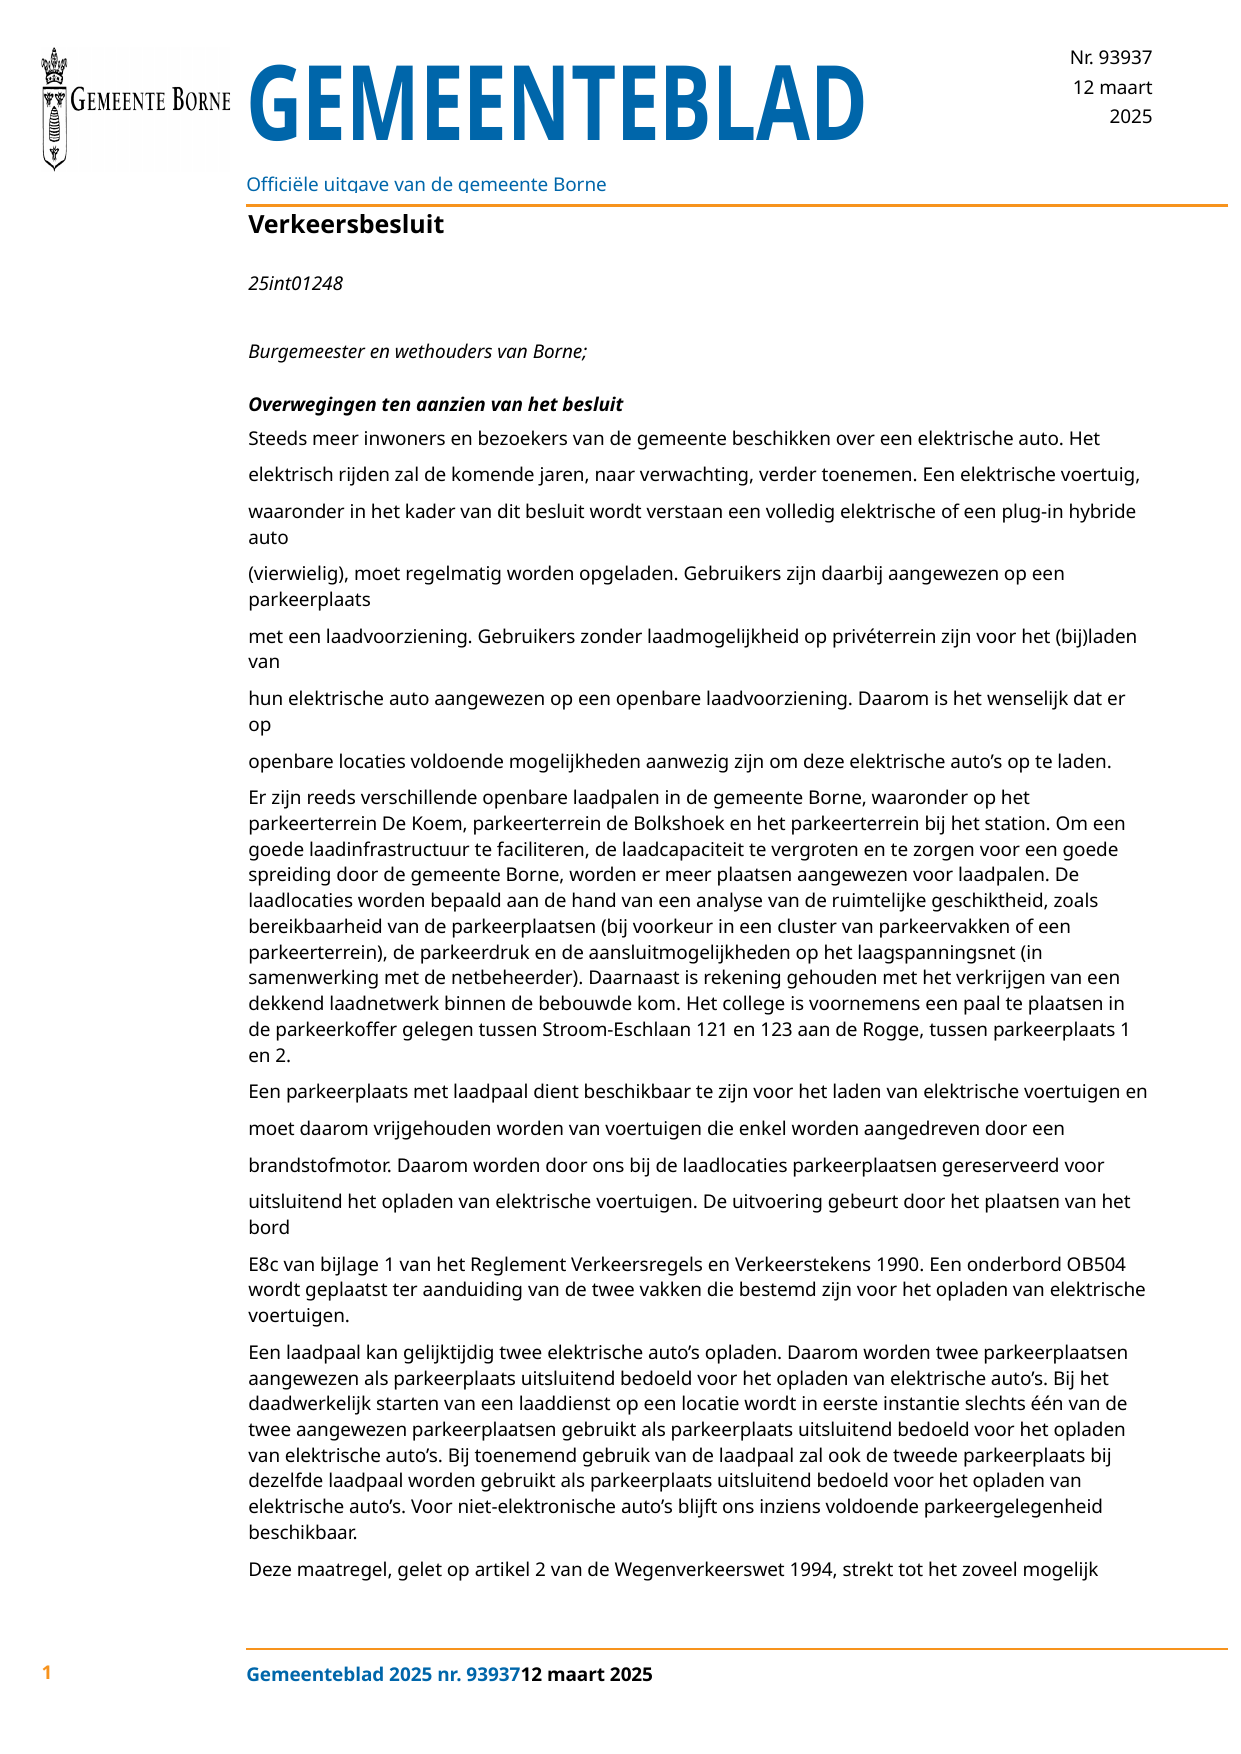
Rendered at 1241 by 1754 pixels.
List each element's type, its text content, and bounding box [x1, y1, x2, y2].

picture [41, 47, 231, 172]
text met een laadvoorziening. Gebruikers zonder laadmogelijkheid op privéterrein zijn voor het (bij)laden van [248, 623, 1152, 674]
text Deze maatregel, gelet op artikel 2 van de Wegenverkeerswet 1994, strekt tot het zoveel mogelijk [248, 1556, 1152, 1581]
text Burgemeester en wethouders van Borne; [248, 338, 1152, 364]
text (vierwielig), moet regelmatig worden opgeladen. Gebruikers zijn daarbij aangewezen op een parkeerplaats [248, 561, 1152, 612]
text brandstofmotor. Daarom worden door ons bij de laadlocaties parkeerplaatsen gereserveerd voor [248, 1152, 1152, 1177]
text uitsluitend het opladen van elektrische voertuigen. De uitvoering gebeurt door het plaatsen van het bord [248, 1188, 1152, 1240]
text openbare locaties voldoende mogelijkheden aanwezig zijn om deze elektrische auto’s op te laden. [248, 748, 1152, 773]
text Een laadpaal kan gelijktijdig twee elektrische auto’s opladen. Daarom worden twee parkeerplaatsen aangewezen als parkeerplaats uitsluitend bedoeld voor het opladen van elektrische auto’s. Bij het daadwerkelijk starten van een laaddienst op een locatie wordt in eerste instantie slechts één van de twee aangewezen parkeerplaatsen gebruikt als parkeerplaats uitsluitend bedoeld voor het opladen van elektrische auto’s. Bij toenemend gebruik van de laadpaal zal ook de tweede parkeerplaats bij dezelfde laadpaal worden gebruikt als parkeerplaats uitsluitend bedoeld voor het opladen van elektrische auto’s. Voor niet-elektronische auto’s blijft ons inziens voldoende parkeergelegenheid beschikbaar. [248, 1339, 1152, 1545]
text waaronder in het kader van dit besluit wordt verstaan een volledig elektrische of een plug-in hybride auto [248, 498, 1152, 550]
text 25int01248 [248, 270, 1152, 296]
text Verkeersbesluit [248, 207, 1152, 241]
text Overwegingen ten aanzien van het besluit [248, 391, 1152, 417]
text E8c van bijlage 1 van het Reglement Verkeersregels en Verkeerstekens 1990. Een onderbord OB504 wordt geplaatst ter aanduiding van de twee vakken die bestemd zijn voor het opladen van elektrische voertuigen. [248, 1251, 1152, 1328]
text elektrisch rijden zal de komende jaren, naar verwachting, verder toenemen. Een elektrische voertuig, [248, 462, 1152, 487]
text Steeds meer inwoners en bezoekers van de gemeente beschikken over een elektrische auto. Het [248, 425, 1152, 451]
text hun elektrische auto aangewezen op een openbare laadvoorziening. Daarom is het wenselijk dat er op [248, 685, 1152, 737]
text Een parkeerplaats met laadpaal dient beschikbaar te zijn voor het laden van elektrische voertuigen en [248, 1078, 1152, 1104]
text Er zijn reeds verschillende openbare laadpalen in de gemeente Borne, waaronder op het parkeerterrein De Koem, parkeerterrein de Bolkshoek en het parkeerterrein bij het station. Om een goede laadinfrastructuur te faciliteren, de laadcapaciteit te vergroten en te zorgen voor een goede spreiding door de gemeente Borne, worden er meer plaatsen aangewezen voor laadpalen. De laadlocaties worden bepaald aan de hand van een analyse van de ruimtelijke geschiktheid, zoals bereikbaarheid van de parkeerplaatsen (bij voorkeur in een cluster van parkeervakken of een parkeerterrein), de parkeerdruk en de aansluitmogelijkheden op het laagspanningsnet (in samenwerking met de netbeheerder). Daarnaast is rekening gehouden met het verkrijgen van een dekkend laadnetwerk binnen de bebouwde kom. Het college is voornemens een paal te plaatsen in de parkeerkoffer gelegen tussen Stroom-Eschlaan 121 en 123 aan de Rogge, tussen parkeerplaats 1 en 2. [248, 784, 1152, 1067]
text moet daarom vrijgehouden worden van voertuigen die enkel worden aangedreven door een [248, 1115, 1152, 1141]
